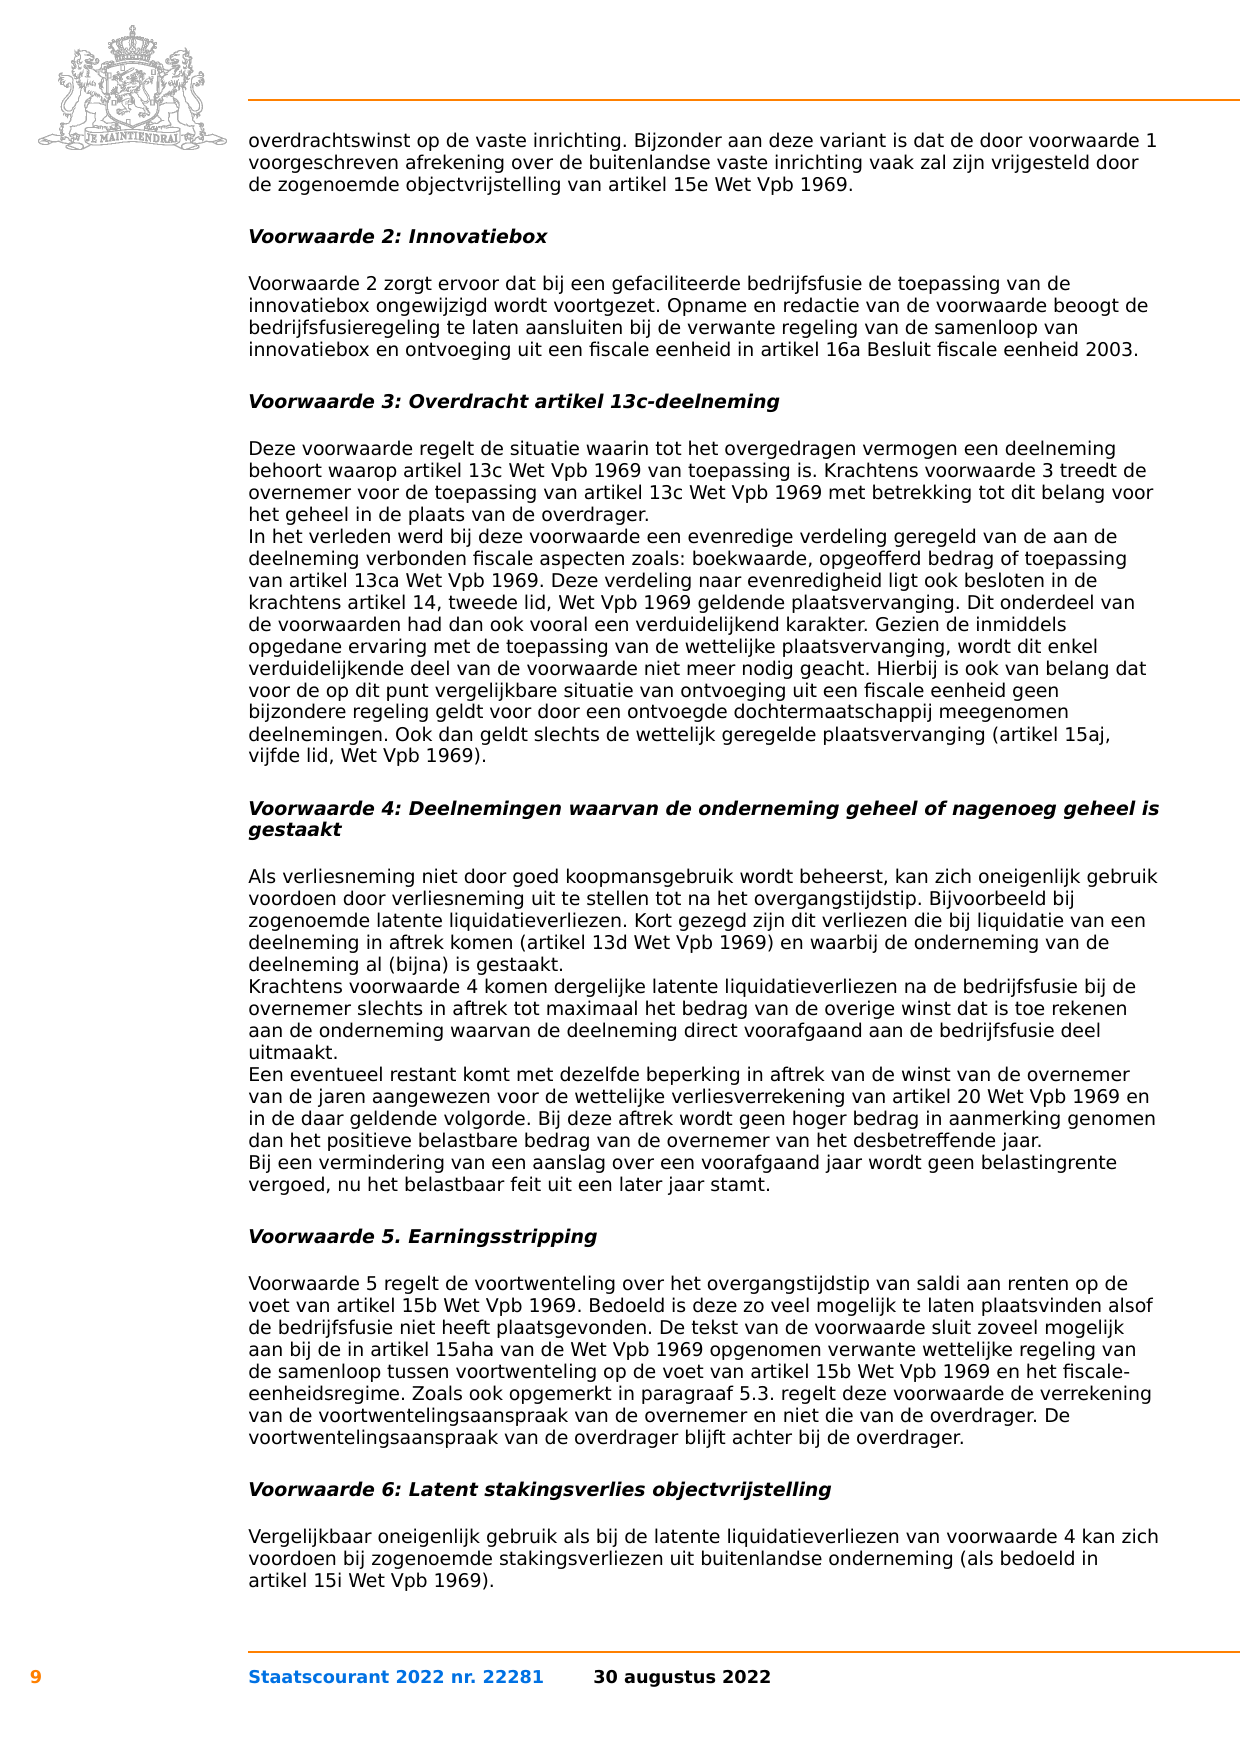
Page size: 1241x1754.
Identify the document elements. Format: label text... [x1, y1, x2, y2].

text Bij een vermindering van een aanslag over een voorafgaand jaar wordt geen belastingrente vergoed, nu het belastbaar feit uit een later jaar stamt. [248, 1152, 1163, 1196]
text Een eventueel restant komt met dezelfde beperking in aftrek van de winst van de overnemer van de jaren aangewezen voor de wettelijke verliesverrekening van artikel 20 Wet Vpb 1969 en in de daar geldende volgorde. Bij deze aftrek wordt geen hoger bedrag in aanmerking genomen dan het positieve belastbare bedrag van de overnemer van het desbetreffende jaar. [248, 1064, 1163, 1152]
subtitle Voorwaarde 4: Deelnemingen waarvan de onderneming geheel of nagenoeg geheel is gestaakt [248, 797, 1163, 841]
text Vergelijkbaar oneigenlijk gebruik als bij de latente liquidatieverliezen van voorwaarde 4 kan zich voordoen bij zogenoemde stakingsverliezen uit buitenlandse onderneming (als bedoeld in artikel 15i Wet Vpb 1969). [248, 1526, 1163, 1592]
text Voorwaarde 2 zorgt ervoor dat bij een gefaciliteerde bedrijfsfusie de toepassing van de innovatiebox ongewijzigd wordt voortgezet. Opname en redactie van de voorwaarde beoogt de bedrijfsfusieregeling te laten aansluiten bij de verwante regeling van de samenloop van innovatiebox en ontvoeging uit een fiscale eenheid in artikel 16a Besluit fiscale eenheid 2003. [248, 273, 1163, 361]
picture [38, 25, 227, 150]
subtitle Voorwaarde 2: Innovatiebox [248, 226, 1163, 248]
text Als verliesneming niet door goed koopmansgebruik wordt beheerst, kan zich oneigenlijk gebruik voordoen door verliesneming uit te stellen tot na het overgangstijdstip. Bijvoorbeeld bij zogenoemde latente liquidatieverliezen. Kort gezegd zijn dit verliezen die bij liquidatie van een deelneming in aftrek komen (artikel 13d Wet Vpb 1969) en waarbij de onderneming van de deelneming al (bijna) is gestaakt. [248, 866, 1163, 976]
text Deze voorwaarde regelt de situatie waarin tot het overgedragen vermogen een deelneming behoort waarop artikel 13c Wet Vpb 1969 van toepassing is. Krachtens voorwaarde 3 treedt de overnemer voor de toepassing van artikel 13c Wet Vpb 1969 met betrekking tot dit belang voor het geheel in de plaats van de overdrager. [248, 438, 1163, 526]
text Voorwaarde 5 regelt de voortwenteling over het overgangstijdstip van saldi aan renten op de voet van artikel 15b Wet Vpb 1969. Bedoeld is deze zo veel mogelijk te laten plaatsvinden alsof de bedrijfsfusie niet heeft plaatsgevonden. De tekst van de voorwaarde sluit zoveel mogelijk aan bij de in artikel 15aha van de Wet Vpb 1969 opgenomen verwante wettelijke regeling van de samenloop tussen voortwenteling op de voet van artikel 15b Wet Vpb 1969 en het fiscale-eenheidsregime. Zoals ook opgemerkt in paragraaf 5.3. regelt deze voorwaarde de verrekening van de voortwentelingsaanspraak van de overnemer en niet die van de overdrager. De voortwentelingsaanspraak van de overdrager blijft achter bij de overdrager. [248, 1273, 1163, 1449]
subtitle Voorwaarde 6: Latent stakingsverlies objectvrijstelling [248, 1479, 1163, 1501]
subtitle Voorwaarde 3: Overdracht artikel 13c-deelneming [248, 391, 1163, 413]
text In het verleden werd bij deze voorwaarde een evenredige verdeling geregeld van de aan de deelneming verbonden fiscale aspecten zoals: boekwaarde, opgeofferd bedrag of toepassing van artikel 13ca Wet Vpb 1969. Deze verdeling naar evenredigheid ligt ook besloten in de krachtens artikel 14, tweede lid, Wet Vpb 1969 geldende plaatsvervanging. Dit onderdeel van de voorwaarden had dan ook vooral een verduidelijkend karakter. Gezien de inmiddels opgedane ervaring met de toepassing van de wettelijke plaatsvervanging, wordt dit enkel verduidelijkende deel van de voorwaarde niet meer nodig geacht. Hierbij is ook van belang dat voor de op dit punt vergelijkbare situatie van ontvoeging uit een fiscale eenheid geen bijzondere regeling geldt voor door een ontvoegde dochtermaatschappij meegenomen deelnemingen. Ook dan geldt slechts de wettelijk geregelde plaatsvervanging (artikel 15aj, vijfde lid, Wet Vpb 1969). [248, 526, 1163, 767]
text overdrachtswinst op de vaste inrichting. Bijzonder aan deze variant is dat de door voorwaarde 1 voorgeschreven afrekening over de buitenlandse vaste inrichting vaak zal zijn vrijgesteld door de zogenoemde objectvrijstelling van artikel 15e Wet Vpb 1969. [248, 130, 1163, 196]
text Krachtens voorwaarde 4 komen dergelijke latente liquidatieverliezen na de bedrijfsfusie bij de overnemer slechts in aftrek tot maximaal het bedrag van de overige winst dat is toe rekenen aan de onderneming waarvan de deelneming direct voorafgaand aan de bedrijfsfusie deel uitmaakt. [248, 976, 1163, 1064]
subtitle Voorwaarde 5. Earningsstripping [248, 1226, 1163, 1248]
